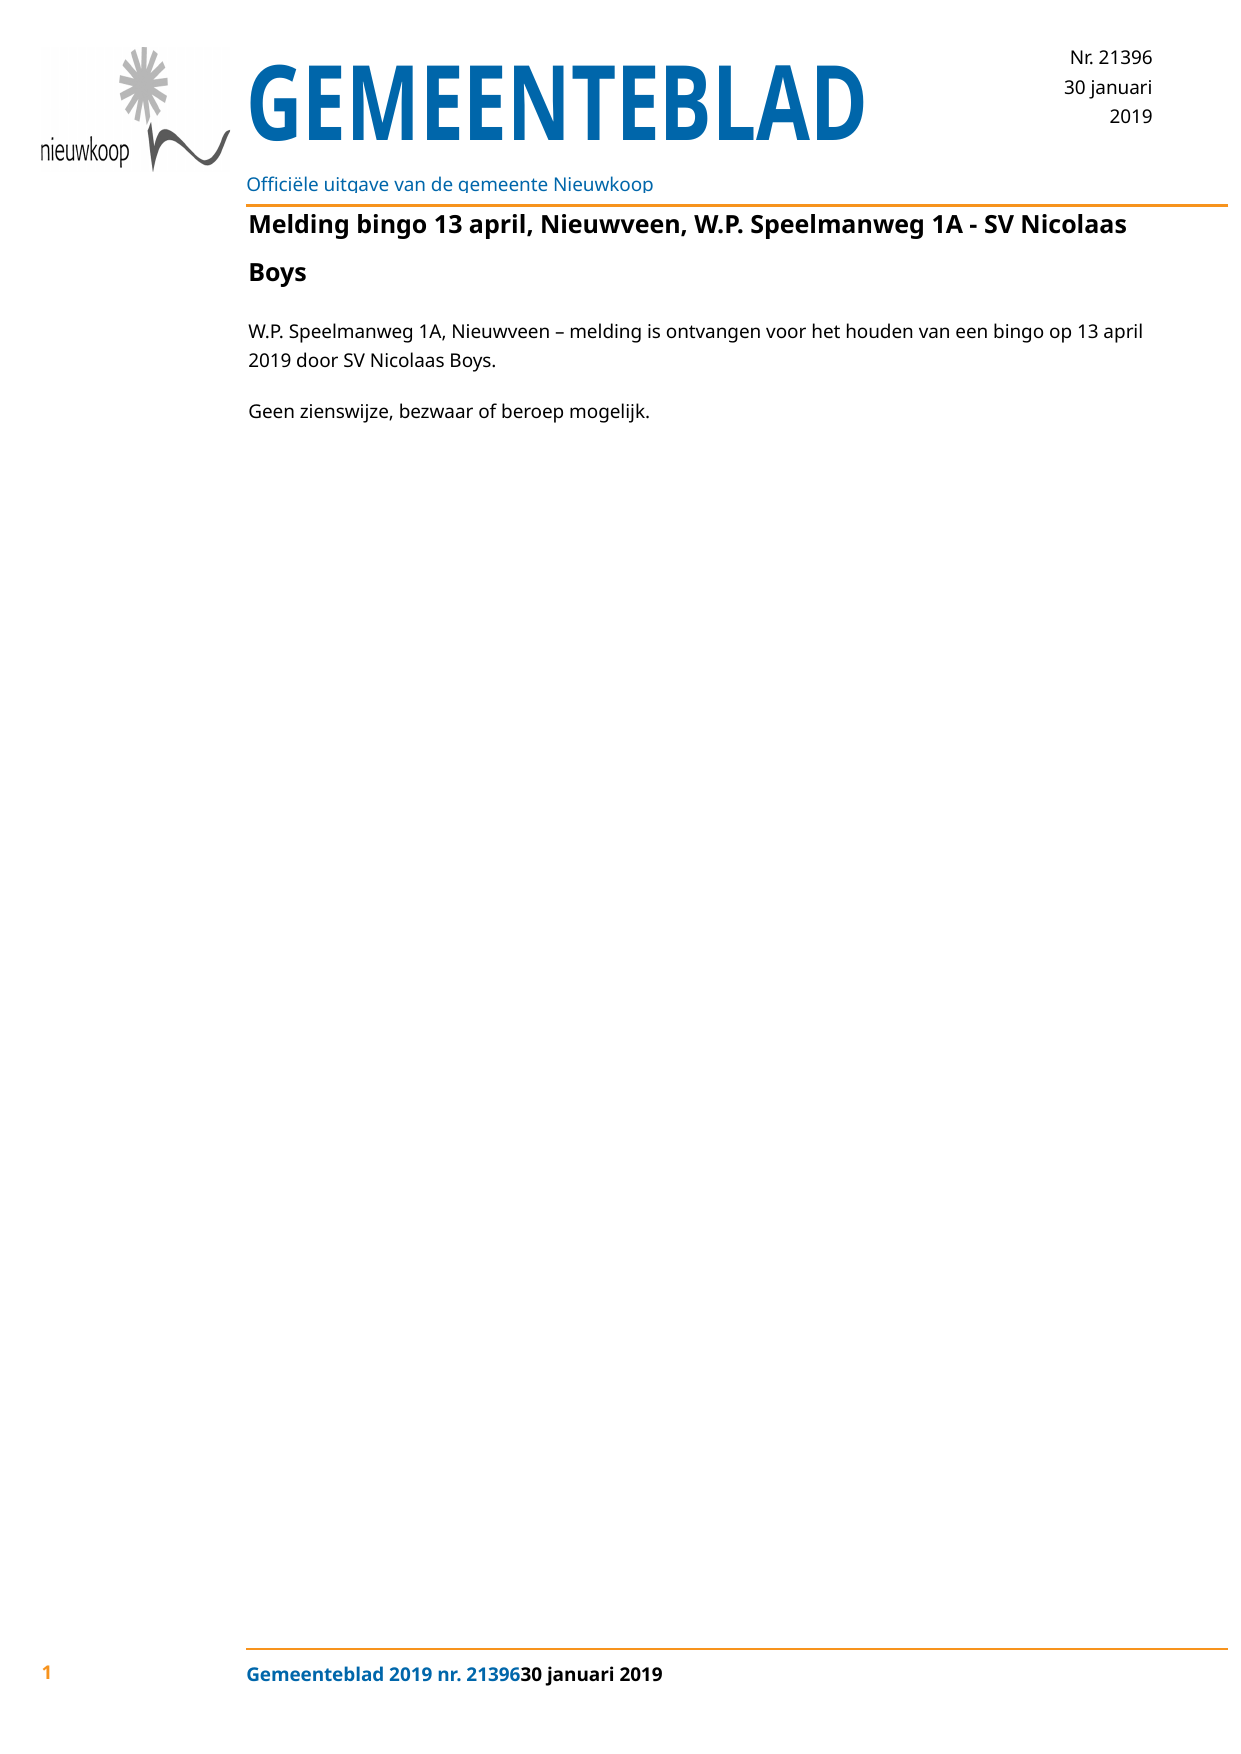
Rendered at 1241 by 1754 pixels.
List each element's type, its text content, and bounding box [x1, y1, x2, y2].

text Geen zienswijze, bezwaar of beroep mogelijk. [248, 398, 1152, 424]
picture [41, 47, 231, 172]
text Melding bingo 13 april, Nieuwveen, W.P. Speelmanweg 1A - SV Nicolaas Boys [248, 207, 1152, 288]
text W.P. Speelmanweg 1A, Nieuwveen – melding is ontvangen voor het houden van een bingo op 13 april 2019 door SV Nicolaas Boys. [248, 318, 1152, 373]
